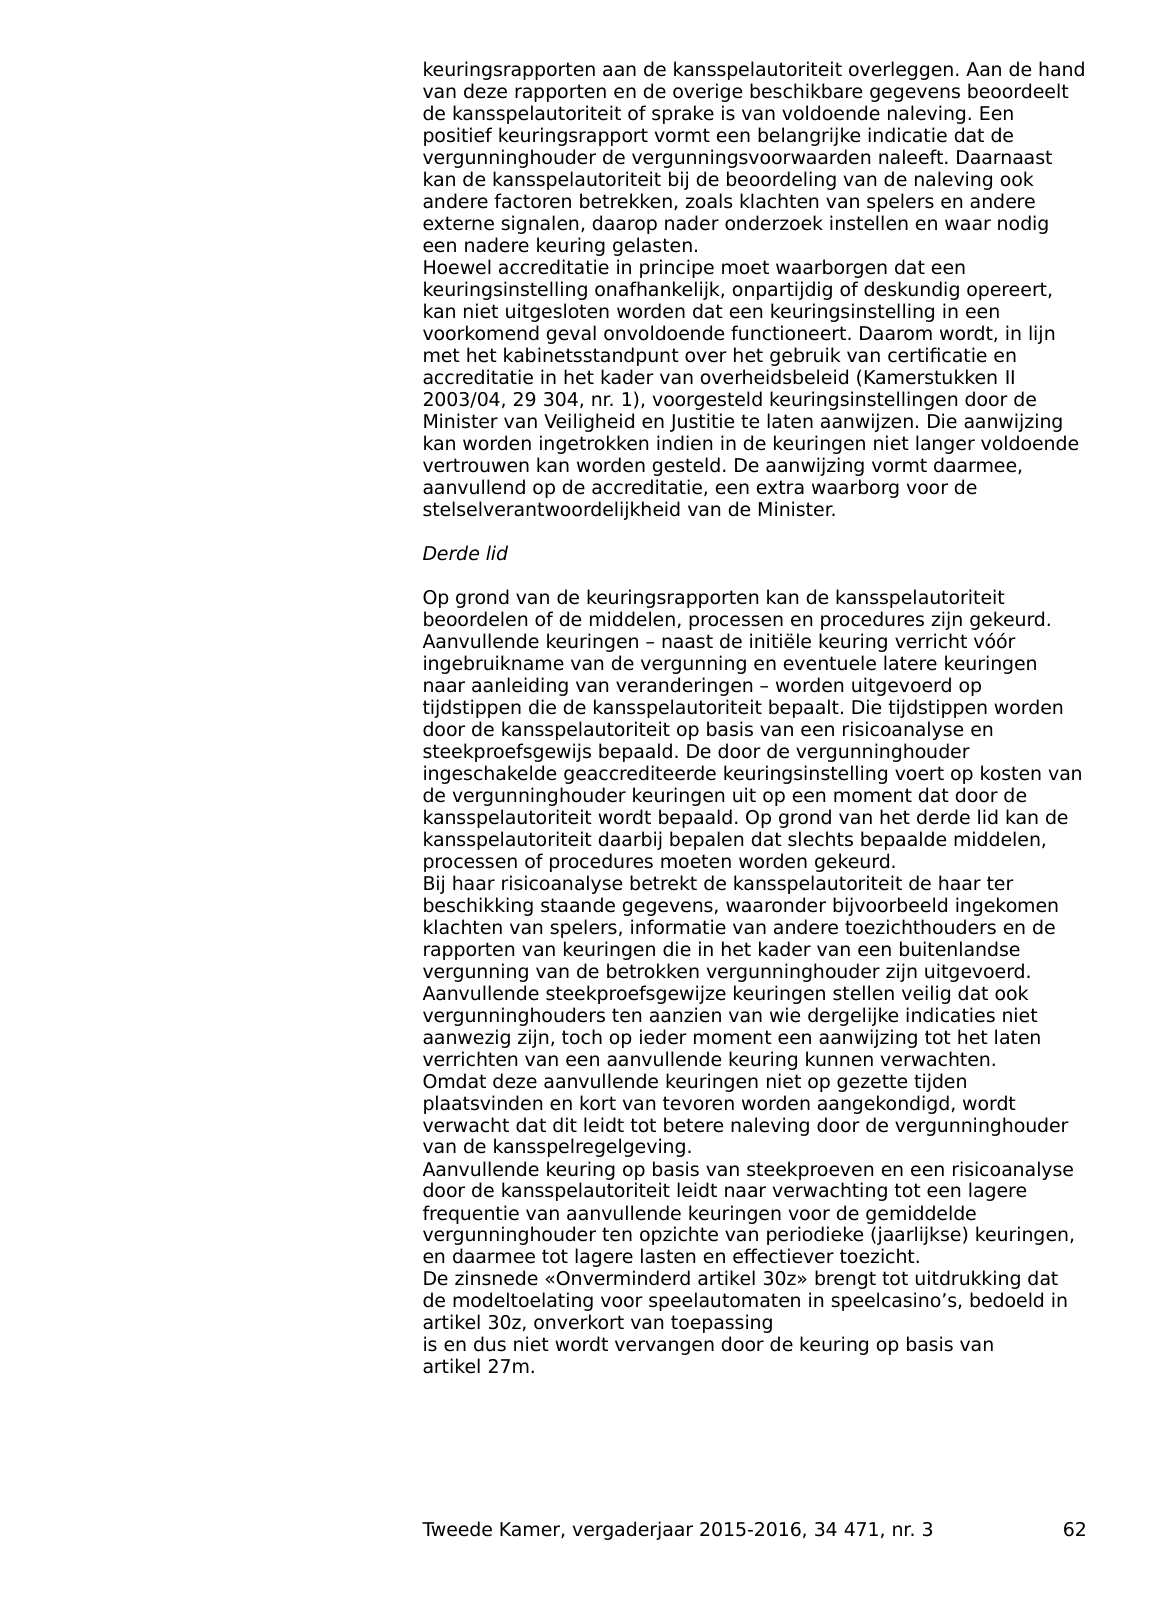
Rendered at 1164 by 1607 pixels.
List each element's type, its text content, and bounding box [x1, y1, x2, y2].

text Hoewel accreditatie in principe moet waarborgen dat een keuringsinstelling onafhankelijk, onpartijdig of deskundig opereert, kan niet uitgesloten worden dat een keuringsinstelling in een voorkomend geval onvoldoende functioneert. Daarom wordt, in lijn met het kabinetsstandpunt over het gebruik van certificatie en accreditatie in het kader van overheidsbeleid (Kamerstukken II 2003/04, 29 304, nr. 1), voorgesteld keuringsinstellingen door de Minister van Veiligheid en Justitie te laten aanwijzen. Die aanwijzing kan worden ingetrokken indien in de keuringen niet langer voldoende vertrouwen kan worden gesteld. De aanwijzing vormt daarmee, aanvullend op de accreditatie, een extra waarborg voor de stelselverantwoordelijkheid van de Minister. [422, 257, 1087, 521]
text De zinsnede «Onverminderd artikel 30z» brengt tot uitdrukking dat de modeltoelating voor speelautomaten in speelcasino’s, bedoeld in artikel 30z, onverkort van toepassing [422, 1268, 1087, 1334]
text keuringsrapporten aan de kansspelautoriteit overleggen. Aan de hand van deze rapporten en de overige beschikbare gegevens beoordeelt de kansspelautoriteit of sprake is van voldoende naleving. Een positief keuringsrapport vormt een belangrijke indicatie dat de vergunninghouder de vergunningsvoorwaarden naleeft. Daarnaast kan de kansspelautoriteit bij de beoordeling van de naleving ook andere factoren betrekken, zoals klachten van spelers en andere externe signalen, daarop nader onderzoek instellen en waar nodig een nadere keuring gelasten. [422, 59, 1087, 257]
text Aanvullende keuring op basis van steekproeven en een risicoanalyse door de kansspelautoriteit leidt naar verwachting tot een lagere frequentie van aanvullende keuringen voor de gemiddelde vergunninghouder ten opzichte van periodieke (jaarlijkse) keuringen, en daarmee tot lagere lasten en effectiever toezicht. [422, 1158, 1087, 1268]
text Bij haar risicoanalyse betrekt de kansspelautoriteit de haar ter beschikking staande gegevens, waaronder bijvoorbeeld ingekomen klachten van spelers, informatie van andere toezichthouders en de rapporten van keuringen die in het kader van een buitenlandse vergunning van de betrokken vergunninghouder zijn uitgevoerd. [422, 873, 1087, 983]
text Omdat deze aanvullende keuringen niet op gezette tijden plaatsvinden en kort van tevoren worden aangekondigd, wordt verwacht dat dit leidt tot betere naleving door de vergunninghouder van de kansspelregelgeving. [422, 1071, 1087, 1158]
subtitle Derde lid [422, 543, 1087, 565]
text Op grond van de keuringsrapporten kan de kansspelautoriteit beoordelen of de middelen, processen en procedures zijn gekeurd. Aanvullende keuringen – naast de initiële keuring verricht vóór ingebruikname van de vergunning en eventuele latere keuringen naar aanleiding van veranderingen – worden uitgevoerd op tijdstippen die de kansspelautoriteit bepaalt. Die tijdstippen worden door de kansspelautoriteit op basis van een risicoanalyse en steekproefsgewijs bepaald. De door de vergunninghouder ingeschakelde geaccrediteerde keuringsinstelling voert op kosten van de vergunninghouder keuringen uit op een moment dat door de kansspelautoriteit wordt bepaald. Op grond van het derde lid kan de kansspelautoriteit daarbij bepalen dat slechts bepaalde middelen, processen of procedures moeten worden gekeurd. [422, 587, 1087, 873]
text is en dus niet wordt vervangen door de keuring op basis van artikel 27m. [422, 1334, 1087, 1378]
text Aanvullende steekproefsgewijze keuringen stellen veilig dat ook vergunninghouders ten aanzien van wie dergelijke indicaties niet aanwezig zijn, toch op ieder moment een aanwijzing tot het laten verrichten van een aanvullende keuring kunnen verwachten. [422, 983, 1087, 1071]
